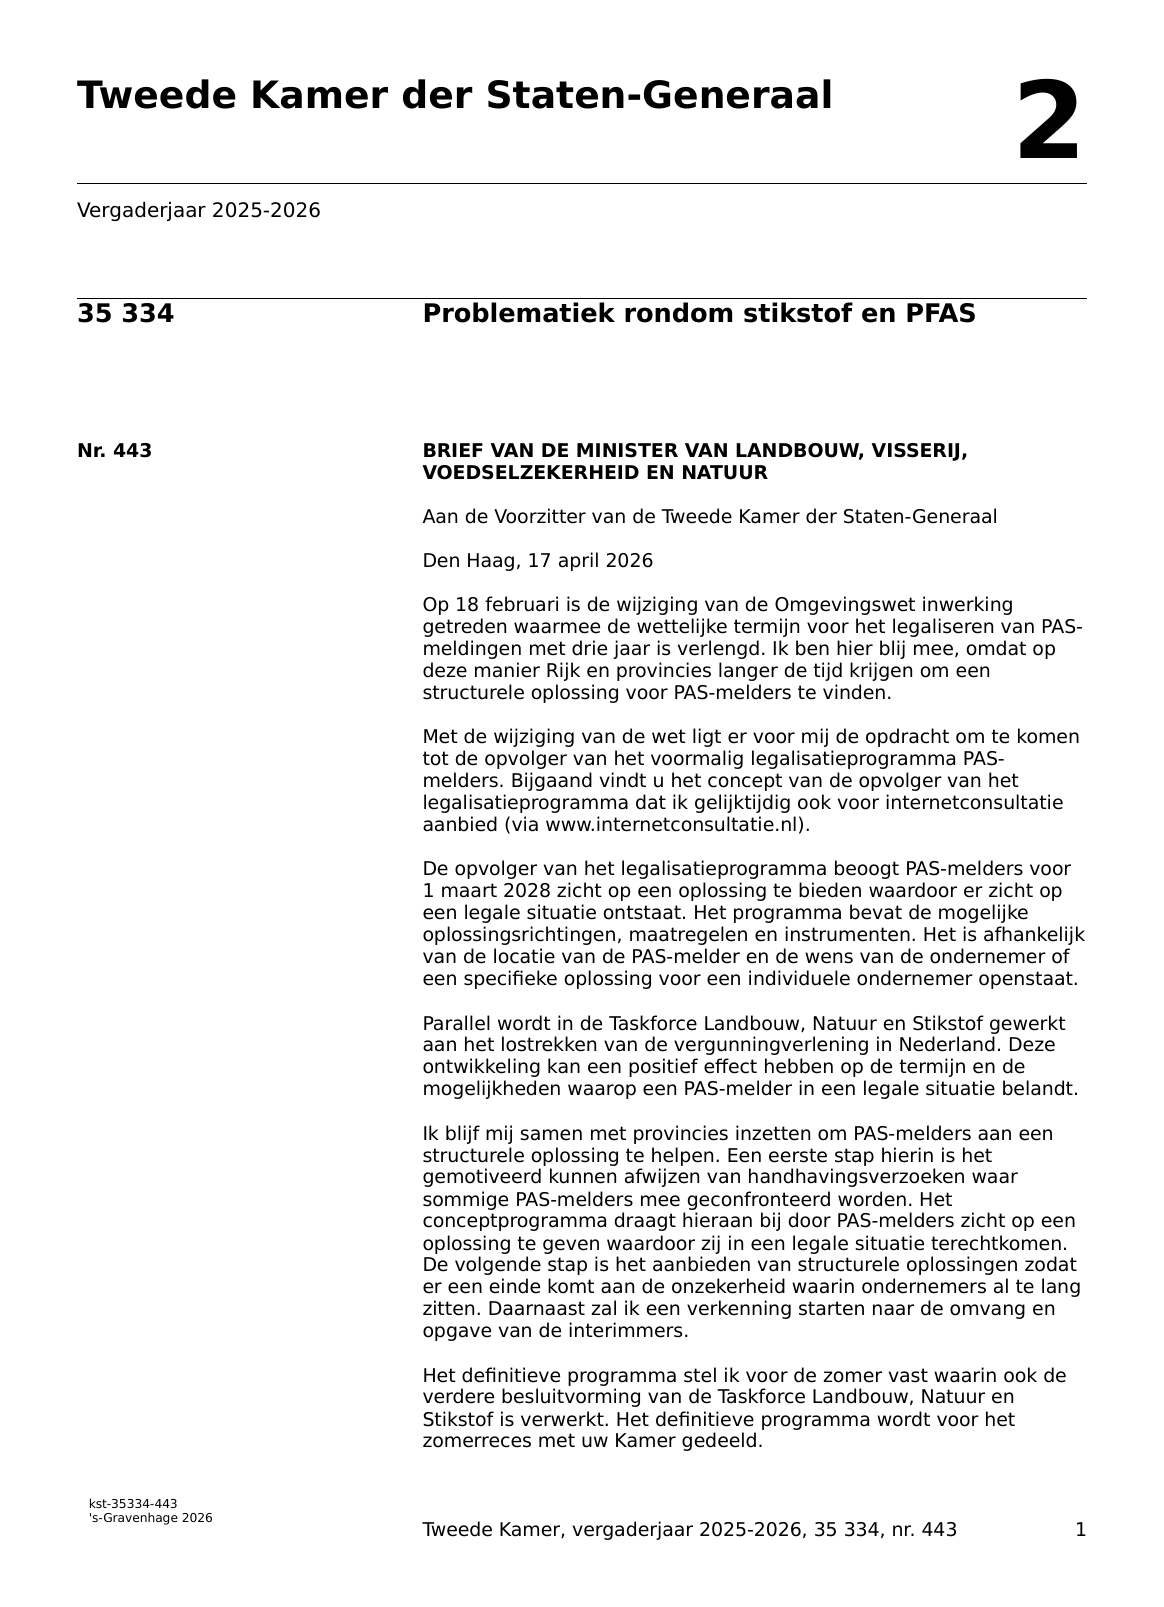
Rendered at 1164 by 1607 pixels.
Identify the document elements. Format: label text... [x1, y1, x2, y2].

text Op 18 februari is de wijziging van de Omgevingswet inwerking getreden waarmee de wettelijke termijn voor het legaliseren van PAS-meldingen met drie jaar is verlengd. Ik ben hier blij mee, omdat op deze manier Rijk en provincies langer de tijd krijgen om een structurele oplossing voor PAS-melders te vinden. [422, 594, 1087, 704]
text Ik blijf mij samen met provincies inzetten om PAS-melders aan een structurele oplossing te helpen. Een eerste stap hierin is het gemotiveerd kunnen afwijzen van handhavingsverzoeken waar sommige PAS-melders mee geconfronteerd worden. Het conceptprogramma draagt hieraan bij door PAS-melders zicht op een oplossing te geven waardoor zij in een legale situatie terechtkomen. De volgende stap is het aanbieden van structurele oplossingen zodat er een einde komt aan de onzekerheid waarin ondernemers al te lang zitten. Daarnaast zal ik een verkenning starten naar de omvang en opgave van de interimmers. [422, 1122, 1087, 1342]
table_header Tweede Kamer der Staten-Generaal [77, 59, 886, 183]
text Met de wijziging van de wet ligt er voor mij de opdracht om te komen tot de opvolger van het voormalig legalisatieprogramma PAS-melders. Bijgaand vindt u het concept van de opvolger van het legalisatieprogramma dat ik gelijktijdig ook voor internetconsultatie aanbied (via www.internetconsultatie.nl). [422, 726, 1087, 836]
subtitle Nr. 443 BRIEF VAN DE MINISTER VAN LANDBOUW, VISSERIJ, VOEDSELZEKERHEID EN NATUUR [77, 440, 1087, 484]
text Parallel wordt in de Taskforce Landbouw, Natuur en Stikstof gewerkt aan het lostrekken van de vergunningverlening in Nederland. Deze ontwikkeling kan een positief effect hebben op de termijn en de mogelijkheden waarop een PAS-melder in een legale situatie belandt. [422, 1012, 1087, 1100]
text kst-35334-443 [88, 1497, 323, 1511]
text 's-Gravenhage 2026 [88, 1511, 323, 1525]
text Aan de Voorzitter van de Tweede Kamer der Staten-Generaal [422, 506, 1087, 528]
text Den Haag, 17 april 2026 [422, 550, 1087, 572]
text Het definitieve programma stel ik voor de zomer vast waarin ook de verdere besluitvorming van de Taskforce Landbouw, Natuur en Stikstof is verwerkt. Het definitieve programma wordt voor het zomerreces met uw Kamer gedeeld. [422, 1364, 1087, 1452]
table_cell Vergaderjaar 2025-2026 [77, 184, 1087, 298]
text De opvolger van het legalisatieprogramma beoogt PAS-melders voor 1 maart 2028 zicht op een oplossing te bieden waardoor er zicht op een legale situatie ontstaat. Het programma bevat de mogelijke oplossingsrichtingen, maatregelen en instrumenten. Het is afhankelijk van de locatie van de PAS-melder en de wens van de ondernemer of een specifieke oplossing voor een individuele ondernemer openstaat. [422, 858, 1087, 990]
table_header 2 [886, 59, 1087, 183]
subtitle 35 334 Problematiek rondom stikstof en PFAS [77, 299, 1087, 329]
